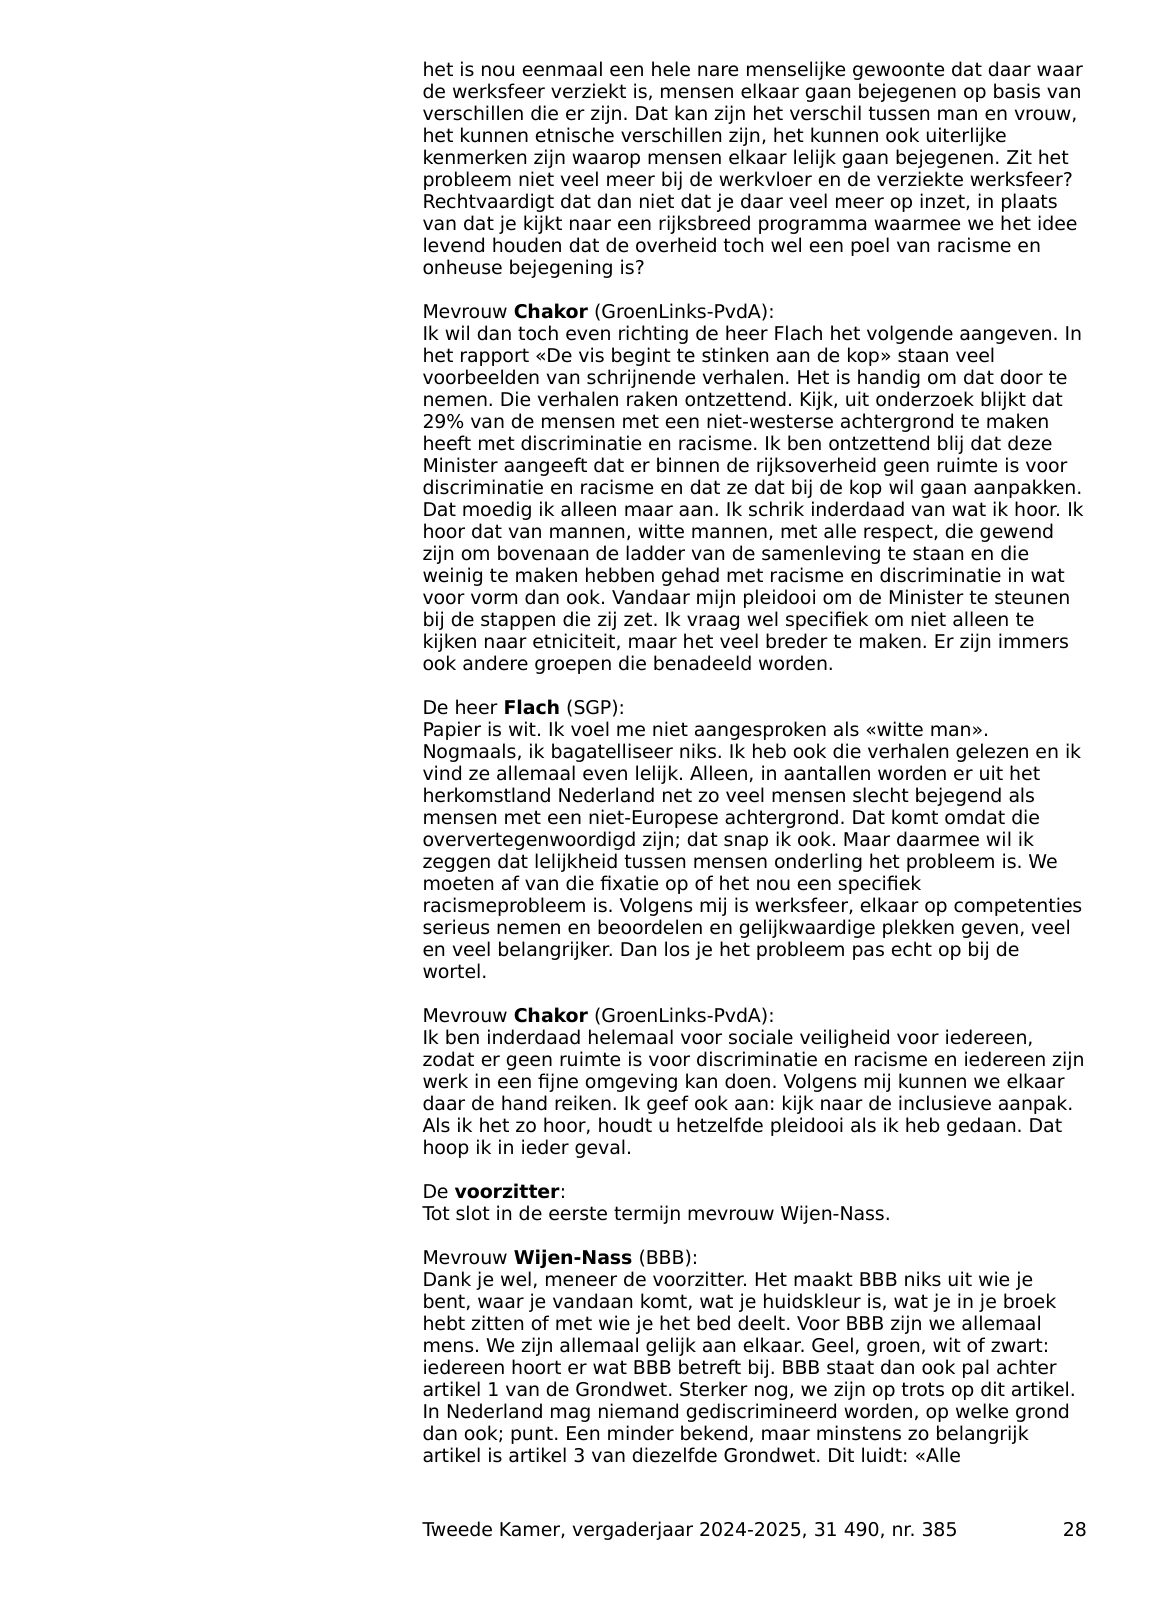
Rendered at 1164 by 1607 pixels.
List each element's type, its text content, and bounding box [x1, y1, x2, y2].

text Dank je wel, meneer de voorzitter. Het maakt BBB niks uit wie je bent, waar je vandaan komt, wat je huidskleur is, wat je in je broek hebt zitten of met wie je het bed deelt. Voor BBB zijn we allemaal mens. We zijn allemaal gelijk aan elkaar. Geel, groen, wit of zwart: iedereen hoort er wat BBB betreft bij. BBB staat dan ook pal achter artikel 1 van de Grondwet. Sterker nog, we zijn op trots op dit artikel. In Nederland mag niemand gediscrimineerd worden, op welke grond dan ook; punt. Een minder bekend, maar minstens zo belangrijk artikel is artikel 3 van diezelfde Grondwet. Dit luidt: «Alle [422, 1269, 1087, 1467]
text Ik wil dan toch even richting de heer Flach het volgende aangeven. In het rapport «De vis begint te stinken aan de kop» staan veel voorbeelden van schrijnende verhalen. Het is handig om dat door te nemen. Die verhalen raken ontzettend. Kijk, uit onderzoek blijkt dat 29% van de mensen met een niet-westerse achtergrond te maken heeft met discriminatie en racisme. Ik ben ontzettend blij dat deze Minister aangeeft dat er binnen de rijksoverheid geen ruimte is voor discriminatie en racisme en dat ze dat bij de kop wil gaan aanpakken. Dat moedig ik alleen maar aan. Ik schrik inderdaad van wat ik hoor. Ik hoor dat van mannen, witte mannen, met alle respect, die gewend zijn om bovenaan de ladder van de samenleving te staan en die weinig te maken hebben gehad met racisme en discriminatie in wat voor vorm dan ook. Vandaar mijn pleidooi om de Minister te steunen bij de stappen die zij zet. Ik vraag wel specifiek om niet alleen te kijken naar etniciteit, maar het veel breder te maken. Er zijn immers ook andere groepen die benadeeld worden. [422, 323, 1087, 675]
text Mevrouw Wijen-Nass (BBB): [422, 1247, 1087, 1269]
text De heer Flach (SGP): [422, 697, 1087, 719]
text het is nou eenmaal een hele nare menselijke gewoonte dat daar waar de werksfeer verziekt is, mensen elkaar gaan bejegenen op basis van verschillen die er zijn. Dat kan zijn het verschil tussen man en vrouw, het kunnen etnische verschillen zijn, het kunnen ook uiterlijke kenmerken zijn waarop mensen elkaar lelijk gaan bejegenen. Zit het probleem niet veel meer bij de werkvloer en de verziekte werksfeer? Rechtvaardigt dat dan niet dat je daar veel meer op inzet, in plaats van dat je kijkt naar een rijksbreed programma waarmee we het idee levend houden dat de overheid toch wel een poel van racisme en onheuse bejegening is? [422, 59, 1087, 279]
text Mevrouw Chakor (GroenLinks-PvdA): [422, 301, 1087, 323]
text Mevrouw Chakor (GroenLinks-PvdA): [422, 1005, 1087, 1027]
text Tot slot in de eerste termijn mevrouw Wijen-Nass. [422, 1203, 1087, 1225]
text Papier is wit. Ik voel me niet aangesproken als «witte man». Nogmaals, ik bagatelliseer niks. Ik heb ook die verhalen gelezen en ik vind ze allemaal even lelijk. Alleen, in aantallen worden er uit het herkomstland Nederland net zo veel mensen slecht bejegend als mensen met een niet-Europese achtergrond. Dat komt omdat die oververtegenwoordigd zijn; dat snap ik ook. Maar daarmee wil ik zeggen dat lelijkheid tussen mensen onderling het probleem is. We moeten af van die fixatie op of het nou een specifiek racismeprobleem is. Volgens mij is werksfeer, elkaar op competenties serieus nemen en beoordelen en gelijkwaardige plekken geven, veel en veel belangrijker. Dan los je het probleem pas echt op bij de wortel. [422, 719, 1087, 983]
text Ik ben inderdaad helemaal voor sociale veiligheid voor iedereen, zodat er geen ruimte is voor discriminatie en racisme en iedereen zijn werk in een fijne omgeving kan doen. Volgens mij kunnen we elkaar daar de hand reiken. Ik geef ook aan: kijk naar de inclusieve aanpak. Als ik het zo hoor, houdt u hetzelfde pleidooi als ik heb gedaan. Dat hoop ik in ieder geval. [422, 1027, 1087, 1159]
text De voorzitter: [422, 1181, 1087, 1203]
